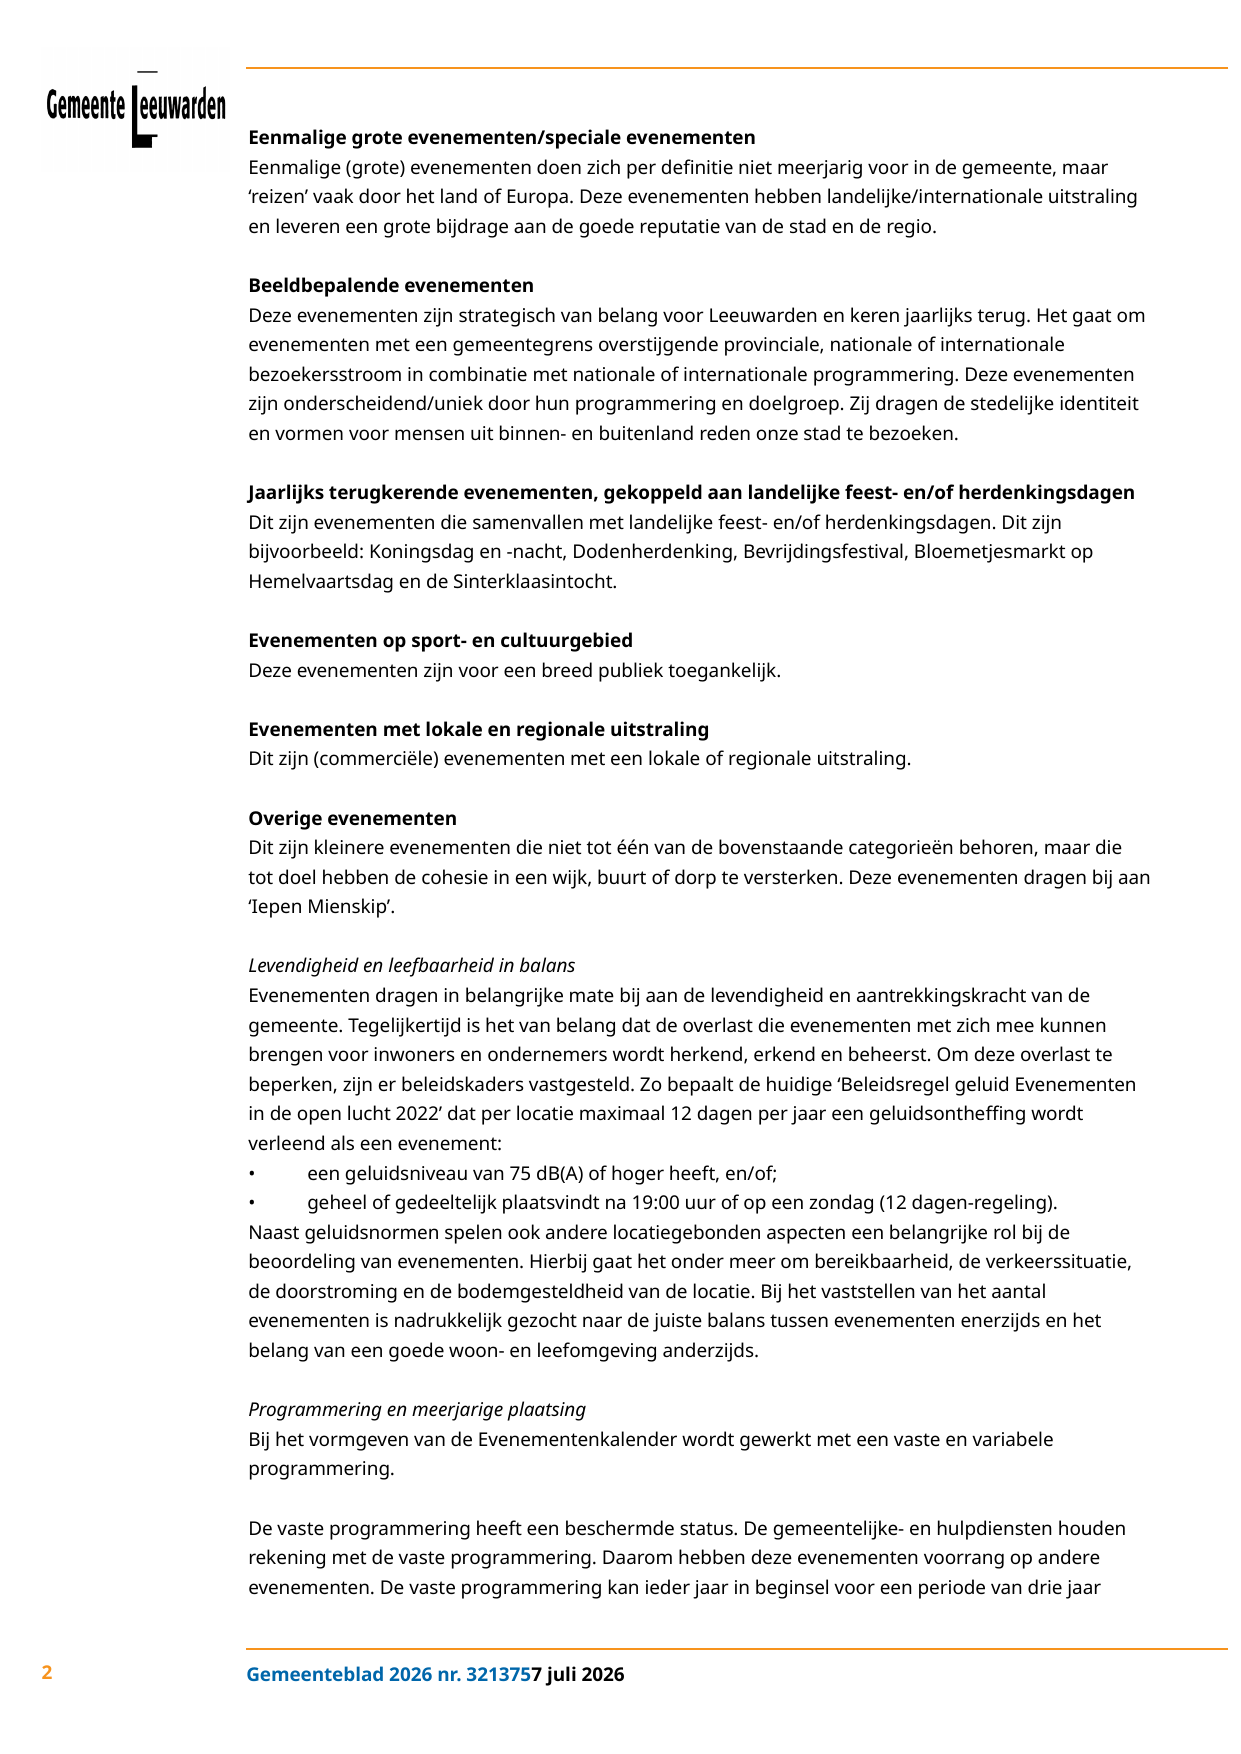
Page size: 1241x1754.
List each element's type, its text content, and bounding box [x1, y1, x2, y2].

text Evenementen op sport- en cultuurgebied [248, 627, 1152, 653]
text Beeldbepalende evenementen [248, 272, 1152, 298]
text Deze evenementen zijn strategisch van belang voor Leeuwarden en keren jaarlijks terug. Het gaat om evenementen met een gemeentegrens overstijgende provinciale, nationale of internationale bezoekersstroom in combinatie met nationale of internationale programmering. Deze evenementen zijn onderscheidend/uniek door hun programmering en doelgroep. Zij dragen de stedelijke identiteit en vormen voor mensen uit binnen- en buitenland reden onze stad te bezoeken. [248, 302, 1152, 446]
picture [41, 47, 231, 172]
list geheel of gedeeltelijk plaatsvindt na 19:00 uur of op een zondag (12 dagen-regeling). [248, 1189, 1152, 1215]
text Dit zijn evenementen die samenvallen met landelijke feest- en/of herdenkingsdagen. Dit zijn bijvoorbeeld: Koningsdag en -nacht, Dodenherdenking, Bevrijdingsfestival, Bloemetjesmarkt op Hemelvaartsdag en de Sinterklaasintocht. [248, 509, 1152, 594]
text Dit zijn (commerciële) evenementen met een lokale of regionale uitstraling. [248, 746, 1152, 771]
text Evenementen dragen in belangrijke mate bij aan de levendigheid en aantrekkingskracht van de gemeente. Tegelijkertijd is het van belang dat de overlast die evenementen met zich mee kunnen brengen voor inwoners en ondernemers wordt herkend, erkend en beheerst. Om deze overlast te beperken, zijn er beleidskaders vastgesteld. Zo bepaalt de huidige ‘Beleidsregel geluid Evenementen in de open lucht 2022’ dat per locatie maximaal 12 dagen per jaar een geluidsontheffing wordt verleend als een evenement: [248, 982, 1152, 1156]
list een geluidsniveau van 75 dB(A) of hoger heeft, en/of; [248, 1160, 1152, 1186]
text Dit zijn kleinere evenementen die niet tot één van de bovenstaande categorieën behoren, maar die tot doel hebben de cohesie in een wijk, buurt of dorp te versterken. Deze evenementen dragen bij aan ‘Iepen Mienskip’. [248, 834, 1152, 919]
text Bij het vormgeven van de Evenementenkalender wordt gewerkt met een vaste en variabele programmering. [248, 1426, 1152, 1481]
text Levendigheid en leefbaarheid in balans [248, 953, 1152, 978]
text Evenementen met lokale en regionale uitstraling [248, 716, 1152, 742]
text Eenmalige (grote) evenementen doen zich per definitie niet meerjarig voor in de gemeente, maar ‘reizen’ vaak door het land of Europa. Deze evenementen hebben landelijke/internationale uitstraling en leveren een grote bijdrage aan de goede reputatie van de stad en de regio. [248, 154, 1152, 239]
text Naast geluidsnormen spelen ook andere locatiegebonden aspecten een belangrijke rol bij de beoordeling van evenementen. Hierbij gaat het onder meer om bereikbaarheid, de verkeerssituatie, de doorstroming en de bodemgesteldheid van de locatie. Bij het vaststellen van het aantal evenementen is nadrukkelijk gezocht naar de juiste balans tussen evenementen enerzijds en het belang van een goede woon- en leefomgeving anderzijds. [248, 1219, 1152, 1363]
text Programmering en meerjarige plaatsing [248, 1396, 1152, 1422]
text Deze evenementen zijn voor een breed publiek toegankelijk. [248, 657, 1152, 683]
text Eenmalige grote evenementen/speciale evenementen [248, 124, 1152, 150]
text De vaste programmering heeft een beschermde status. De gemeentelijke- en hulpdiensten houden rekening met de vaste programmering. Daarom hebben deze evenementen voorrang op andere evenementen. De vaste programmering kan ieder jaar in beginsel voor een periode van drie jaar [248, 1515, 1152, 1600]
text Overige evenementen [248, 805, 1152, 831]
text Jaarlijks terugkerende evenementen, gekoppeld aan landelijke feest- en/of herdenkingsdagen [248, 479, 1152, 505]
